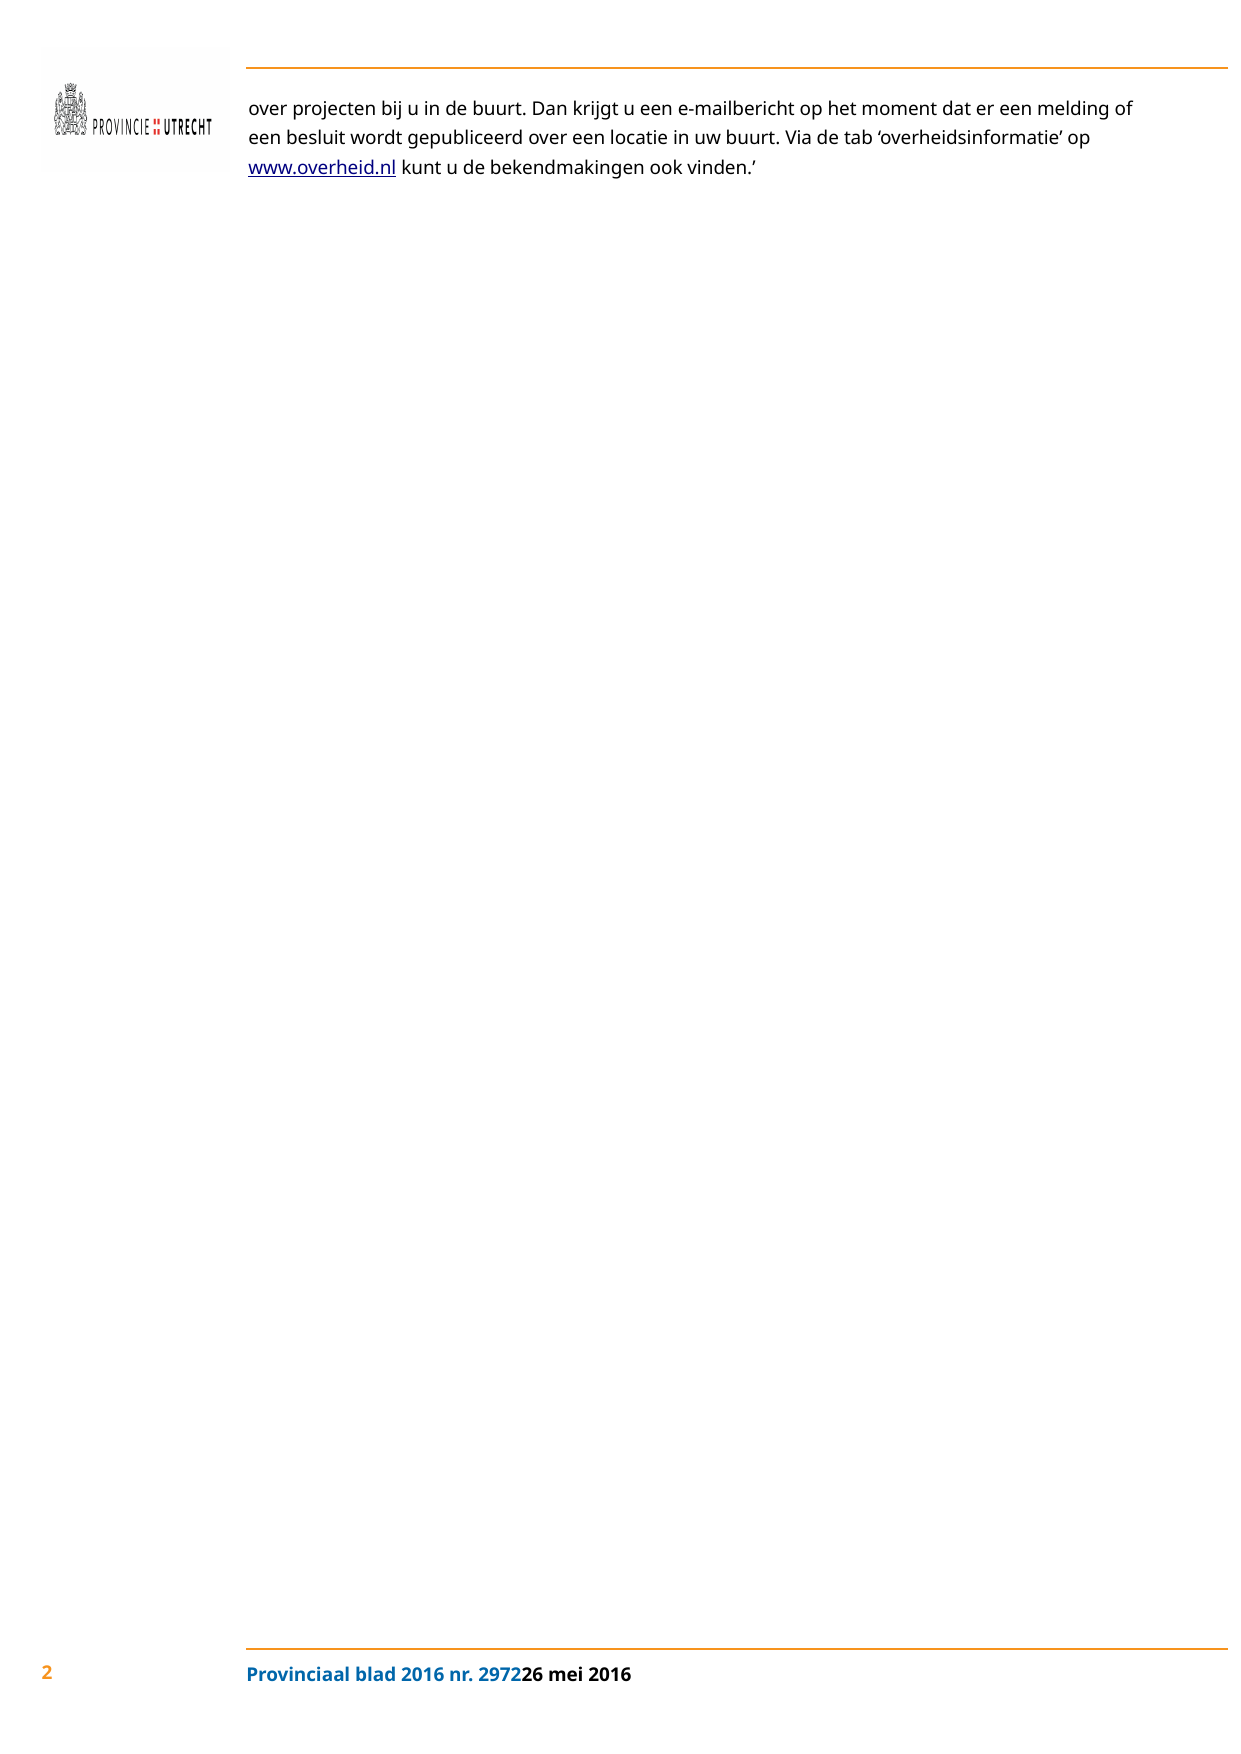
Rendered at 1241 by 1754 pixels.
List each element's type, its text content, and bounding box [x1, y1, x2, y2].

picture [41, 47, 231, 172]
text over projecten bij u in de buurt. Dan krijgt u een e-mailbericht op het moment dat er een melding of een besluit wordt gepubliceerd over een locatie in uw buurt. Via de tab ‘overheidsinformatie’ op www.overheid.nl kunt u de bekendmakingen ook vinden.’ [248, 95, 1152, 180]
